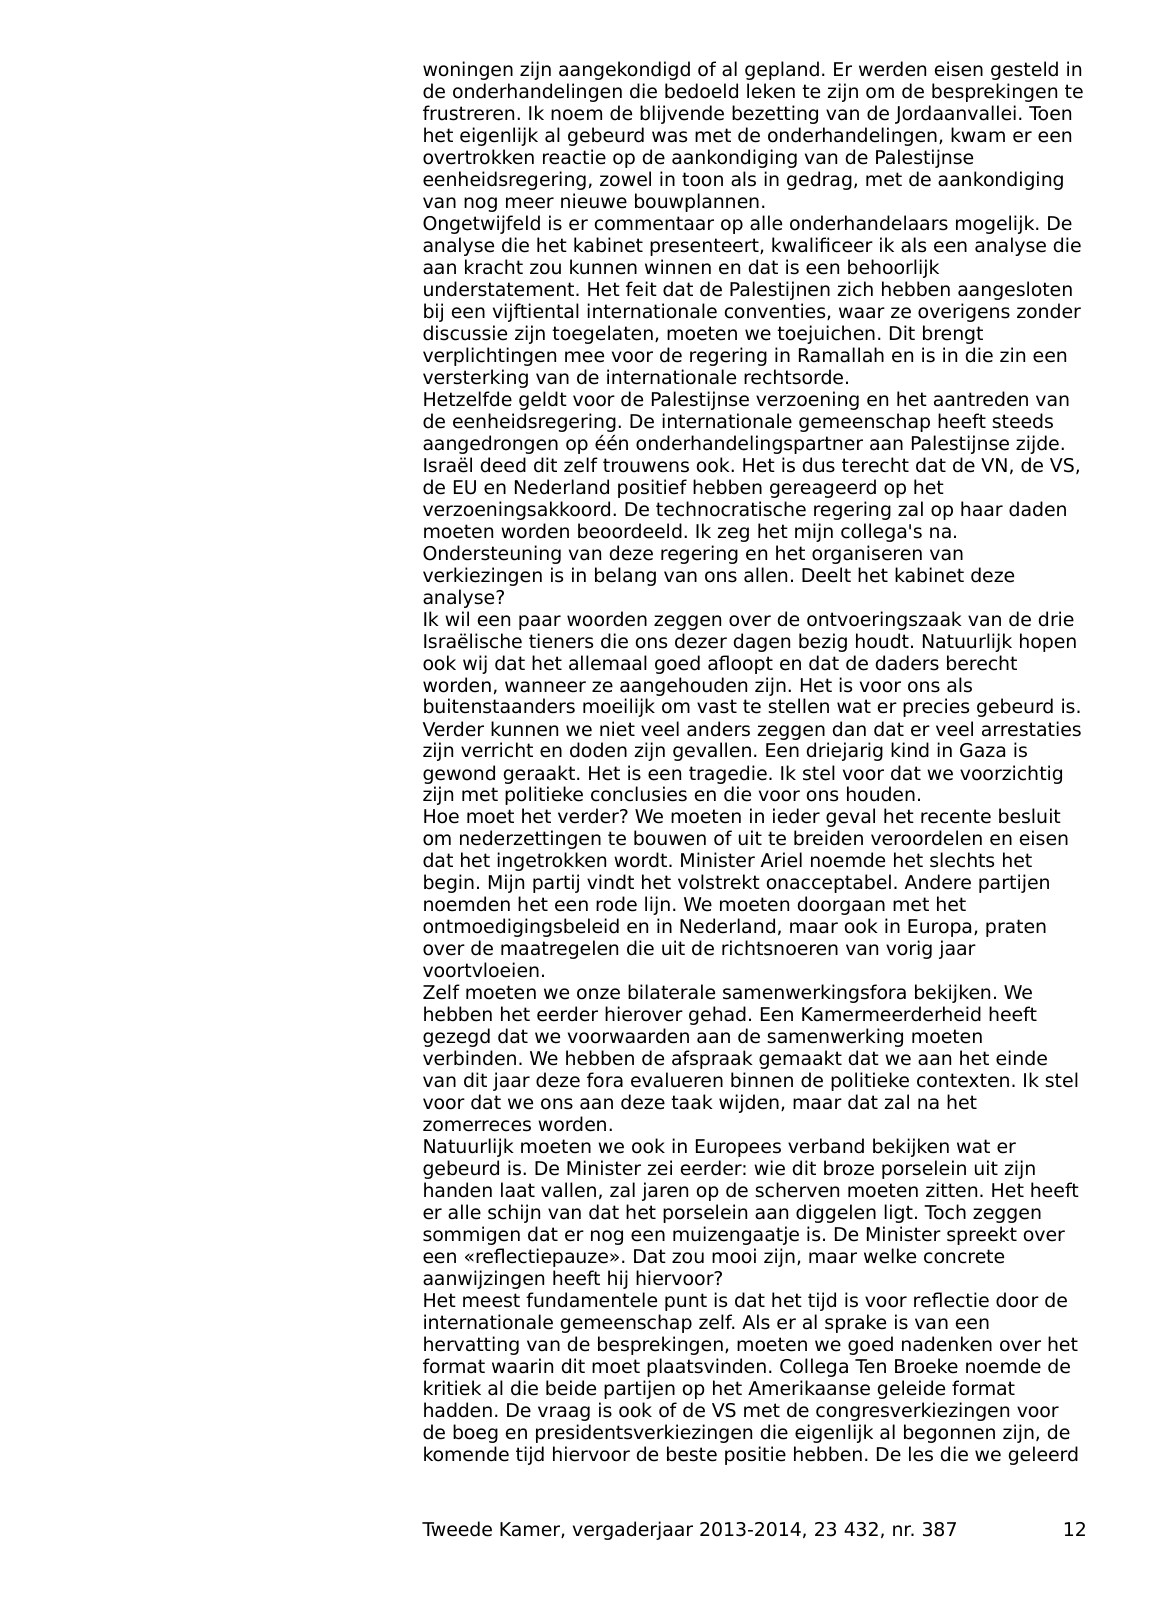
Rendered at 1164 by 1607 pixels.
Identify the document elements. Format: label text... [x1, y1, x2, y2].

text woningen zijn aangekondigd of al gepland. Er werden eisen gesteld in de onderhandelingen die bedoeld leken te zijn om de besprekingen te frustreren. Ik noem de blijvende bezetting van de Jordaanvallei. Toen het eigenlijk al gebeurd was met de onderhandelingen, kwam er een overtrokken reactie op de aankondiging van de Palestijnse eenheidsregering, zowel in toon als in gedrag, met de aankondiging van nog meer nieuwe bouwplannen. [422, 59, 1087, 213]
text Natuurlijk moeten we ook in Europees verband bekijken wat er gebeurd is. De Minister zei eerder: wie dit broze porselein uit zijn handen laat vallen, zal jaren op de scherven moeten zitten. Het heeft er alle schijn van dat het porselein aan diggelen ligt. Toch zeggen sommigen dat er nog een muizengaatje is. De Minister spreekt over een «reflectiepauze». Dat zou mooi zijn, maar welke concrete aanwijzingen heeft hij hiervoor? [422, 1136, 1087, 1290]
text Hetzelfde geldt voor de Palestijnse verzoening en het aantreden van de eenheidsregering. De internationale gemeenschap heeft steeds aangedrongen op één onderhandelingspartner aan Palestijnse zijde. Israël deed dit zelf trouwens ook. Het is dus terecht dat de VN, de VS, de EU en Nederland positief hebben gereageerd op het verzoeningsakkoord. De technocratische regering zal op haar daden moeten worden beoordeeld. Ik zeg het mijn collega's na. Ondersteuning van deze regering en het organiseren van verkiezingen is in belang van ons allen. Deelt het kabinet deze analyse? [422, 389, 1087, 608]
text Ongetwijfeld is er commentaar op alle onderhandelaars mogelijk. De analyse die het kabinet presenteert, kwalificeer ik als een analyse die aan kracht zou kunnen winnen en dat is een behoorlijk understatement. Het feit dat de Palestijnen zich hebben aangesloten bij een vijftiental internationale conventies, waar ze overigens zonder discussie zijn toegelaten, moeten we toejuichen. Dit brengt verplichtingen mee voor de regering in Ramallah en is in die zin een versterking van de internationale rechtsorde. [422, 213, 1087, 389]
text Zelf moeten we onze bilaterale samenwerkingsfora bekijken. We hebben het eerder hierover gehad. Een Kamermeerderheid heeft gezegd dat we voorwaarden aan de samenwerking moeten verbinden. We hebben de afspraak gemaakt dat we aan het einde van dit jaar deze fora evalueren binnen de politieke contexten. Ik stel voor dat we ons aan deze taak wijden, maar dat zal na het zomerreces worden. [422, 982, 1087, 1136]
text Hoe moet het verder? We moeten in ieder geval het recente besluit om nederzettingen te bouwen of uit te breiden veroordelen en eisen dat het ingetrokken wordt. Minister Ariel noemde het slechts het begin. Mijn partij vindt het volstrekt onacceptabel. Andere partijen noemden het een rode lijn. We moeten doorgaan met het ontmoedigingsbeleid en in Nederland, maar ook in Europa, praten over de maatregelen die uit de richtsnoeren van vorig jaar voortvloeien. [422, 806, 1087, 982]
text Ik wil een paar woorden zeggen over de ontvoeringszaak van de drie Israëlische tieners die ons dezer dagen bezig houdt. Natuurlijk hopen ook wij dat het allemaal goed afloopt en dat de daders berecht worden, wanneer ze aangehouden zijn. Het is voor ons als buitenstaanders moeilijk om vast te stellen wat er precies gebeurd is. Verder kunnen we niet veel anders zeggen dan dat er veel arrestaties zijn verricht en doden zijn gevallen. Een driejarig kind in Gaza is gewond geraakt. Het is een tragedie. Ik stel voor dat we voorzichtig zijn met politieke conclusies en die voor ons houden. [422, 608, 1087, 806]
text Het meest fundamentele punt is dat het tijd is voor reflectie door de internationale gemeenschap zelf. Als er al sprake is van een hervatting van de besprekingen, moeten we goed nadenken over het format waarin dit moet plaatsvinden. Collega Ten Broeke noemde de kritiek al die beide partijen op het Amerikaanse geleide format hadden. De vraag is ook of de VS met de congresverkiezingen voor de boeg en presidentsverkiezingen die eigenlijk al begonnen zijn, de komende tijd hiervoor de beste positie hebben. De les die we geleerd [422, 1290, 1087, 1466]
